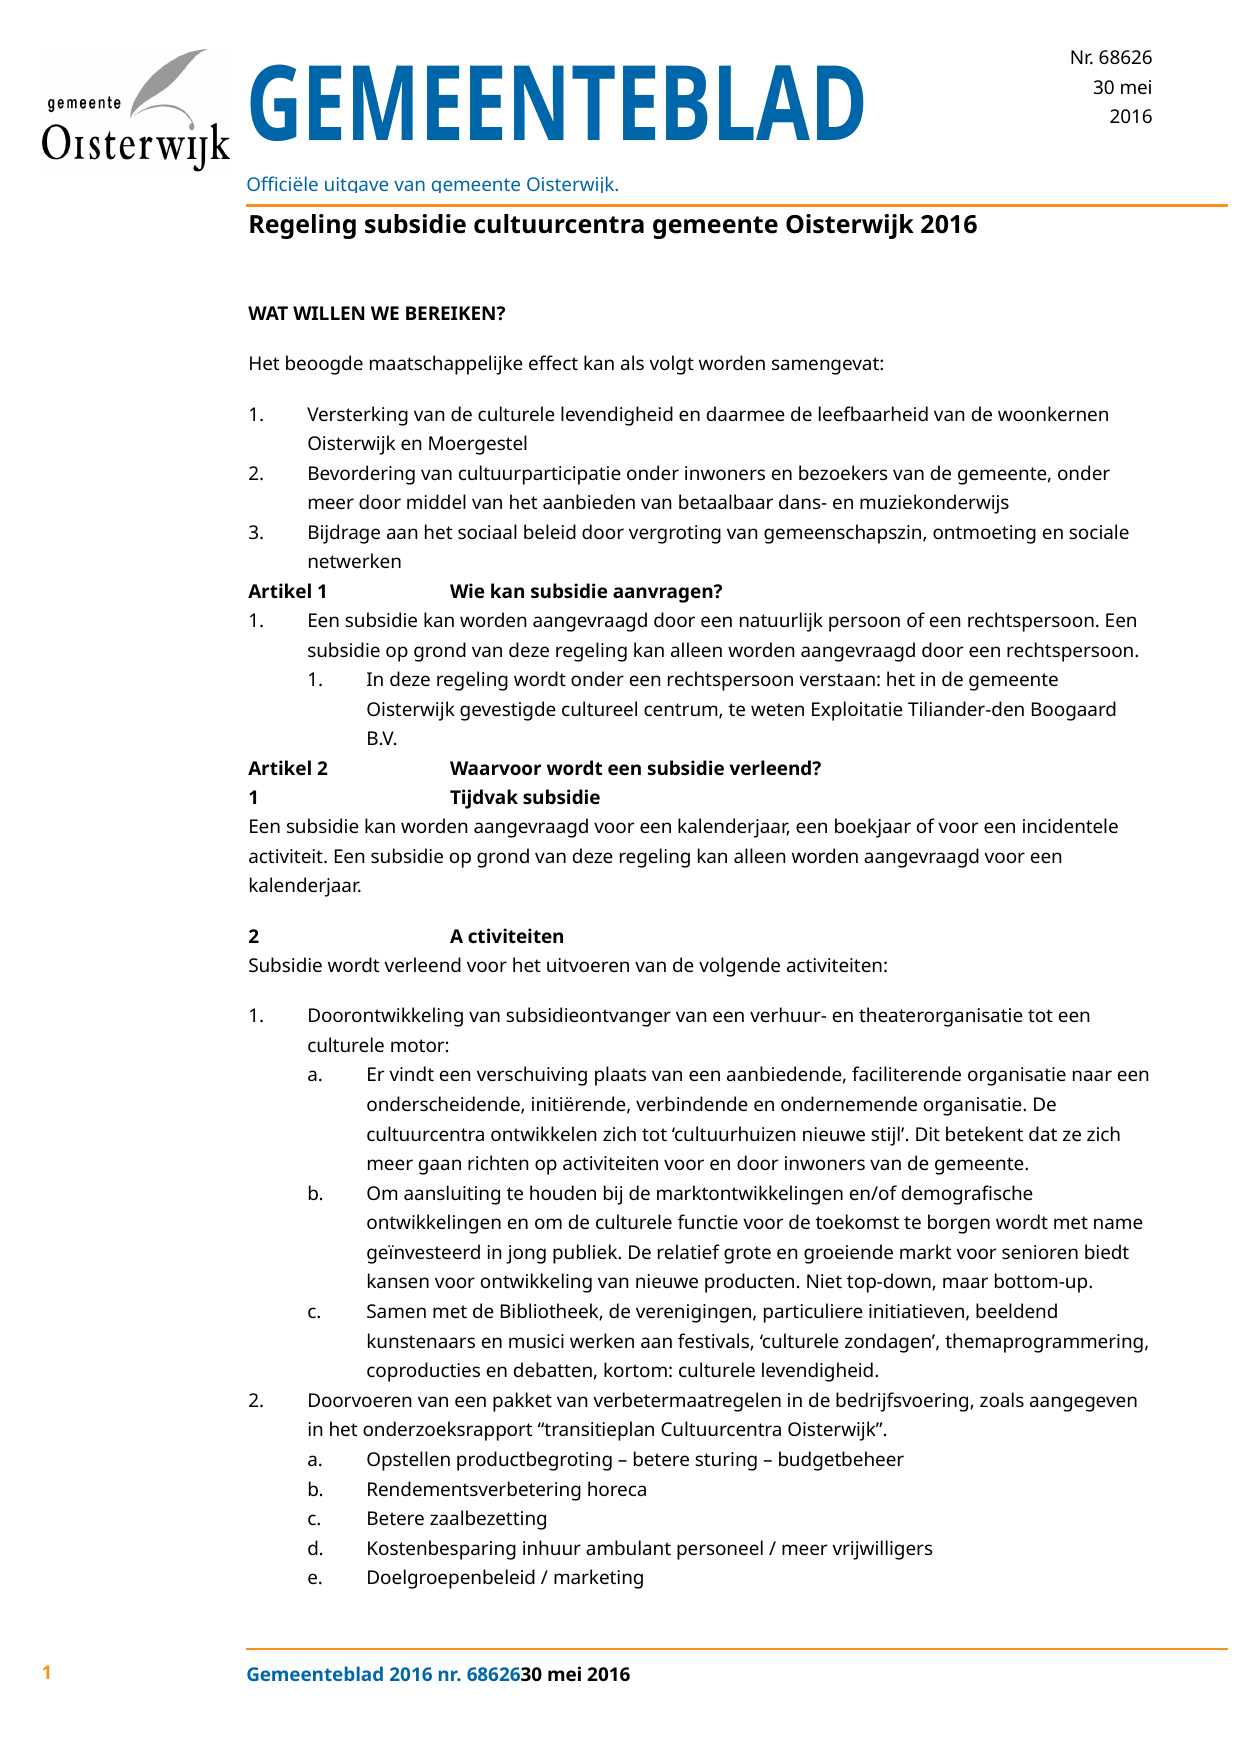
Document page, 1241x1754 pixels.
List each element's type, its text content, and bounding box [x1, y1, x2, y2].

table_header Artikel 1 [248, 578, 450, 604]
list Om aansluiting te houden bij de marktontwikkelingen en/of demografische ontwikkelingen en om de culturele functie voor de toekomst te borgen wordt met name geïnvesteerd in jong publiek. De relatief grote en groeiende markt voor senioren biedt kansen voor ontwikkeling van nieuwe producten. Niet top-down, maar bottom-up. [307, 1180, 1152, 1294]
list Een subsidie kan worden aangevraagd door een natuurlijk persoon of een rechtspersoon. Een subsidie op grond van deze regeling kan alleen worden aangevraagd door een rechtspersoon. [248, 607, 1152, 663]
list Kostenbesparing inhuur ambulant personeel / meer vrijwilligers [307, 1535, 1152, 1561]
list Versterking van de culturele levendigheid en daarmee de leefbaarheid van de woonkernen Oisterwijk en Moergestel [248, 401, 1152, 456]
text Subsidie wordt verleend voor het uitvoeren van de volgende activiteiten: [248, 952, 1152, 978]
text Regeling subsidie cultuurcentra gemeente Oisterwijk 2016 [248, 207, 1152, 241]
table_header Tijdvak subsidie [450, 784, 1152, 810]
list Opstellen productbegroting – betere sturing – budgetbeheer [307, 1446, 1152, 1472]
text WAT WILLEN WE BEREIKEN? [248, 300, 1152, 326]
list Bijdrage aan het sociaal beleid door vergroting van gemeenschapszin, ontmoeting en sociale netwerken [248, 519, 1152, 574]
list Betere zaalbezetting [307, 1505, 1152, 1531]
list Samen met de Bibliotheek, de verenigingen, particuliere initiatieven, beeldend kunstenaars en musici werken aan festivals, ‘culturele zondagen’, themaprogrammering, coproducties en debatten, kortom: culturele levendigheid. [307, 1298, 1152, 1383]
list Doelgroepenbeleid / marketing [307, 1564, 1152, 1590]
text Het beoogde maatschappelijke effect kan als volgt worden samengevat: [248, 350, 1152, 376]
list Doorvoeren van een pakket van verbetermaatregelen in de bedrijfsvoering, zoals aangegeven in het onderzoeksrapport “transitieplan Cultuurcentra Oisterwijk”. [248, 1387, 1152, 1442]
table_header 2 [248, 923, 450, 949]
list Er vindt een verschuiving plaats van een aanbiedende, faciliterende organisatie naar een onderscheidende, initiërende, verbindende en ondernemende organisatie. De cultuurcentra ontwikkelen zich tot ‘cultuurhuizen nieuwe stijl’. Dit betekent dat ze zich meer gaan richten op activiteiten voor en door inwoners van de gemeente. [307, 1062, 1152, 1176]
table_header Wie kan subsidie aanvragen? [450, 578, 1152, 604]
list Bevordering van cultuurparticipatie onder inwoners en bezoekers van de gemeente, onder meer door middel van het aanbieden van betaalbaar dans- en muziekonderwijs [248, 460, 1152, 515]
list In deze regeling wordt onder een rechtspersoon verstaan: het in de gemeente Oisterwijk gevestigde cultureel centrum, te weten Exploitatie Tiliander-den Boogaard B.V. [307, 666, 1152, 751]
text Een subsidie kan worden aangevraagd voor een kalenderjaar, een boekjaar of voor een incidentele activiteit. Een subsidie op grond van deze regeling kan alleen worden aangevraagd voor een kalenderjaar. [248, 813, 1152, 898]
list Rendementsverbetering horeca [307, 1476, 1152, 1501]
table_header Waarvoor wordt een subsidie verleend? [450, 755, 1152, 781]
list Doorontwikkeling van subsidieontvanger van een verhuur- en theaterorganisatie tot een culturele motor: [248, 1002, 1152, 1058]
table_header Artikel 2 [248, 755, 450, 781]
picture [41, 47, 231, 172]
table_header 1 [248, 784, 450, 810]
table_header A ctiviteiten [450, 923, 1152, 949]
